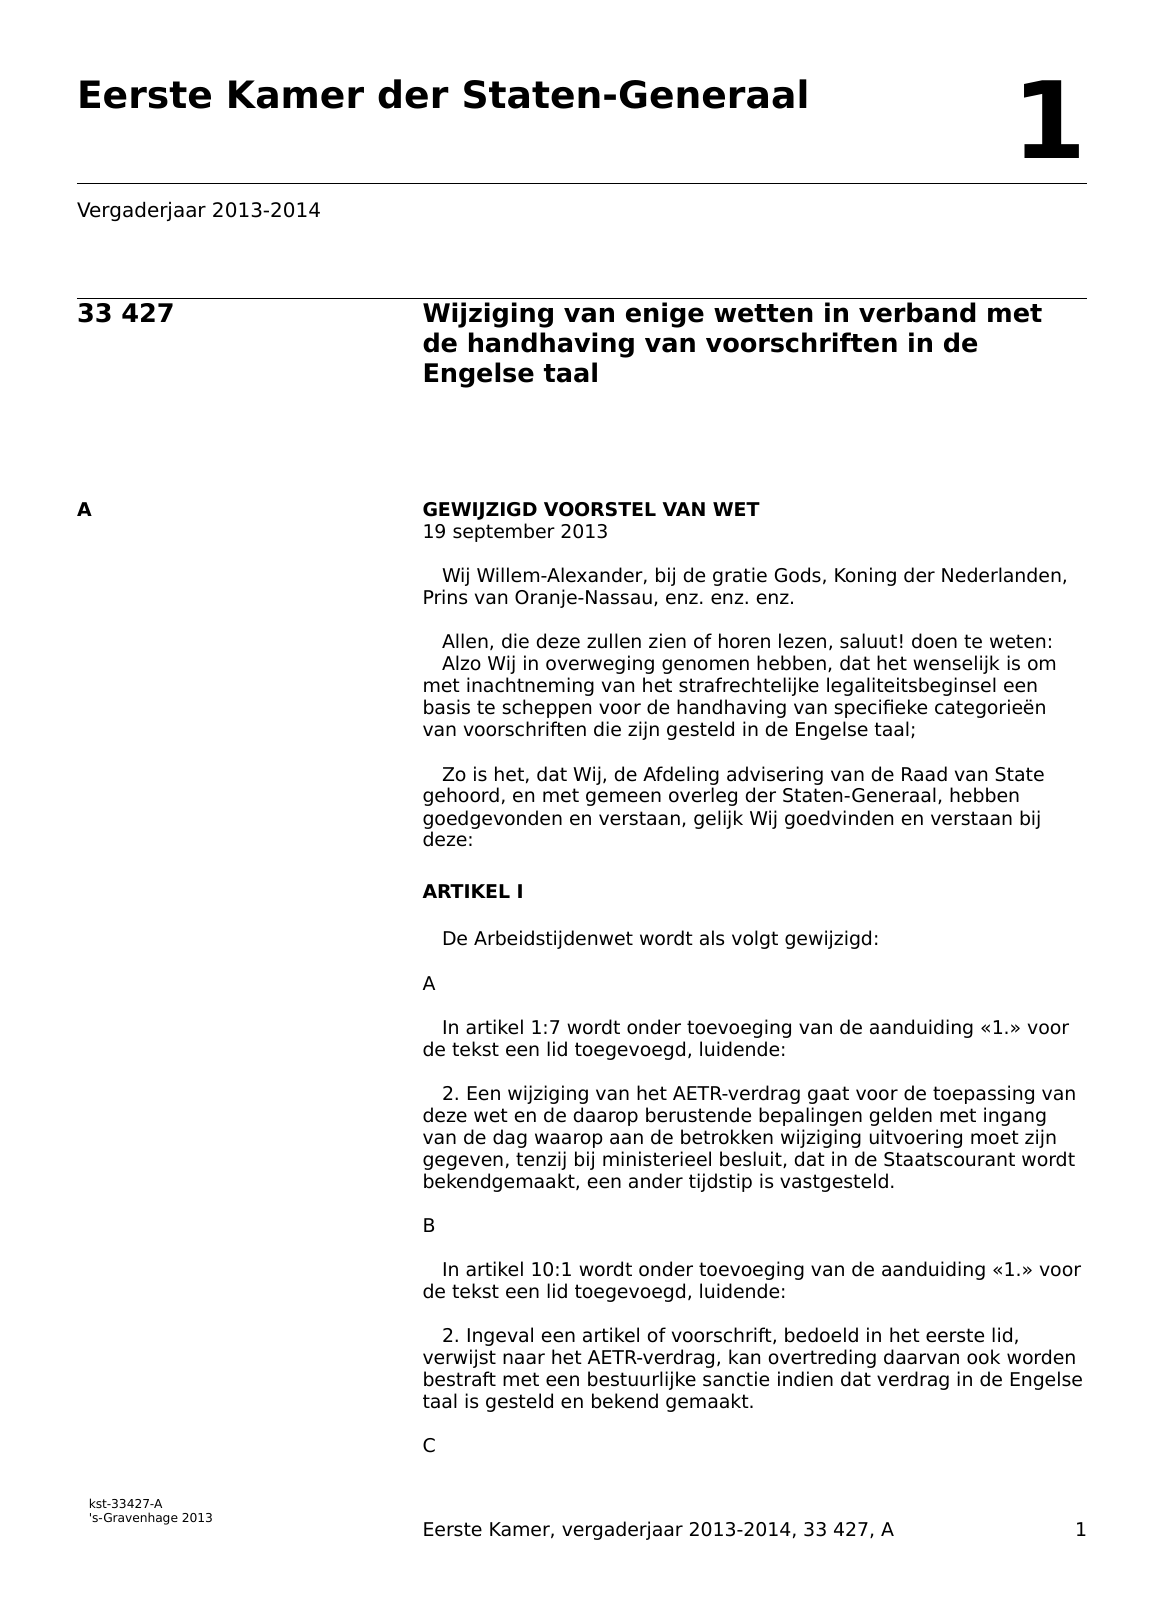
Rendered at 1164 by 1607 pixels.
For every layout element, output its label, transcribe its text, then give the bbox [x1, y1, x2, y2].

text 2. Ingeval een artikel of voorschrift, bedoeld in het eerste lid, verwijst naar het AETR-verdrag, kan overtreding daarvan ook worden bestraft met een bestuurlijke sanctie indien dat verdrag in de Engelse taal is gesteld en bekend gemaakt. [422, 1325, 1087, 1413]
subtitle ARTIKEL I [422, 881, 1087, 903]
text B [422, 1215, 1087, 1237]
text kst-33427-A [88, 1497, 323, 1511]
text 's-Gravenhage 2013 [88, 1511, 323, 1525]
table_header 1 [886, 59, 1087, 183]
text In artikel 1:7 wordt onder toevoeging van de aanduiding «1.» voor de tekst een lid toegevoegd, luidende: [422, 1017, 1087, 1061]
table_cell Vergaderjaar 2013-2014 [77, 184, 1087, 298]
text Zo is het, dat Wij, de Afdeling advisering van de Raad van State gehoord, en met gemeen overleg der Staten-Generaal, hebben goedgevonden en verstaan, gelijk Wij goedvinden en verstaan bij deze: [422, 763, 1087, 851]
text 19 september 2013 [422, 521, 1087, 543]
text Allen, die deze zullen zien of horen lezen, saluut! doen te weten: [422, 631, 1087, 653]
table_header Eerste Kamer der Staten-Generaal [77, 59, 886, 183]
text C [422, 1435, 1087, 1457]
text 2. Een wijziging van het AETR-verdrag gaat voor de toepassing van deze wet en de daarop berustende bepalingen gelden met ingang van de dag waarop aan de betrokken wijziging uitvoering moet zijn gegeven, tenzij bij ministerieel besluit, dat in de Staatscourant wordt bekendgemaakt, een ander tijdstip is vastgesteld. [422, 1083, 1087, 1193]
text A [422, 972, 1087, 994]
text Wij Willem-Alexander, bij de gratie Gods, Koning der Nederlanden, Prins van Oranje-Nassau, enz. enz. enz. [422, 565, 1087, 609]
text De Arbeidstijdenwet wordt als volgt gewijzigd: [422, 928, 1087, 950]
text In artikel 10:1 wordt onder toevoeging van de aanduiding «1.» voor de tekst een lid toegevoegd, luidende: [422, 1259, 1087, 1303]
text Alzo Wij in overweging genomen hebben, dat het wenselijk is om met inachtneming van het strafrechtelijke legaliteitsbeginsel een basis te scheppen voor de handhaving van specifieke categorieën van voorschriften die zijn gesteld in de Engelse taal; [422, 653, 1087, 741]
subtitle A GEWIJZIGD VOORSTEL VAN WET [77, 499, 1087, 521]
subtitle 33 427 Wijziging van enige wetten in verband met de handhaving van voorschriften in de Engelse taal [77, 299, 1087, 388]
